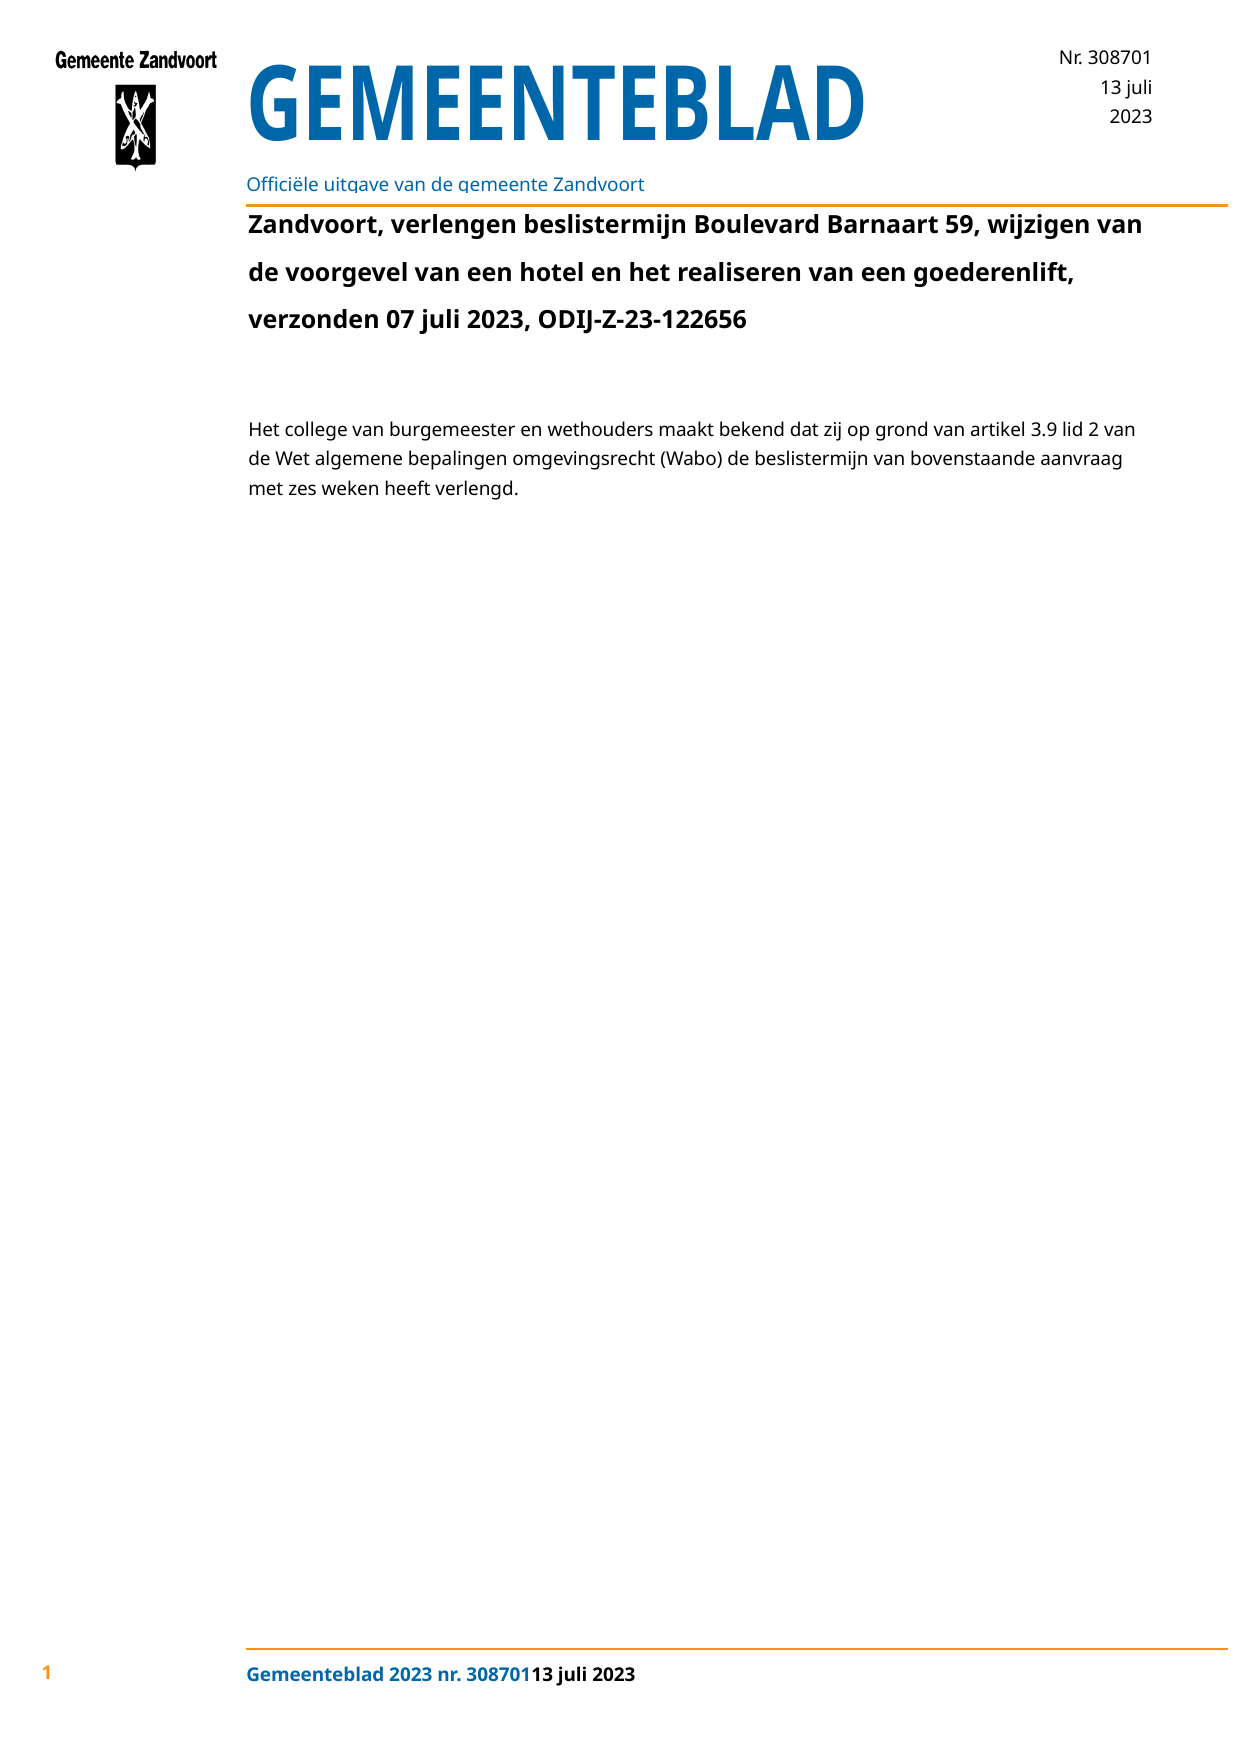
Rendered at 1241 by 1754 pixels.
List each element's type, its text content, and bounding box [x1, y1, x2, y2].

text Het college van burgemeester en wethouders maakt bekend dat zij op grond van artikel 3.9 lid 2 van de Wet algemene bepalingen omgevingsrecht (Wabo) de beslistermijn van bovenstaande aanvraag met zes weken heeft verlengd. [248, 416, 1152, 501]
text Zandvoort, verlengen beslistermijn Boulevard Barnaart 59, wijzigen van de voorgevel van een hotel en het realiseren van een goederenlift, verzonden 07 juli 2023, ODIJ-Z-23-122656 [248, 207, 1152, 336]
picture [41, 47, 231, 172]
